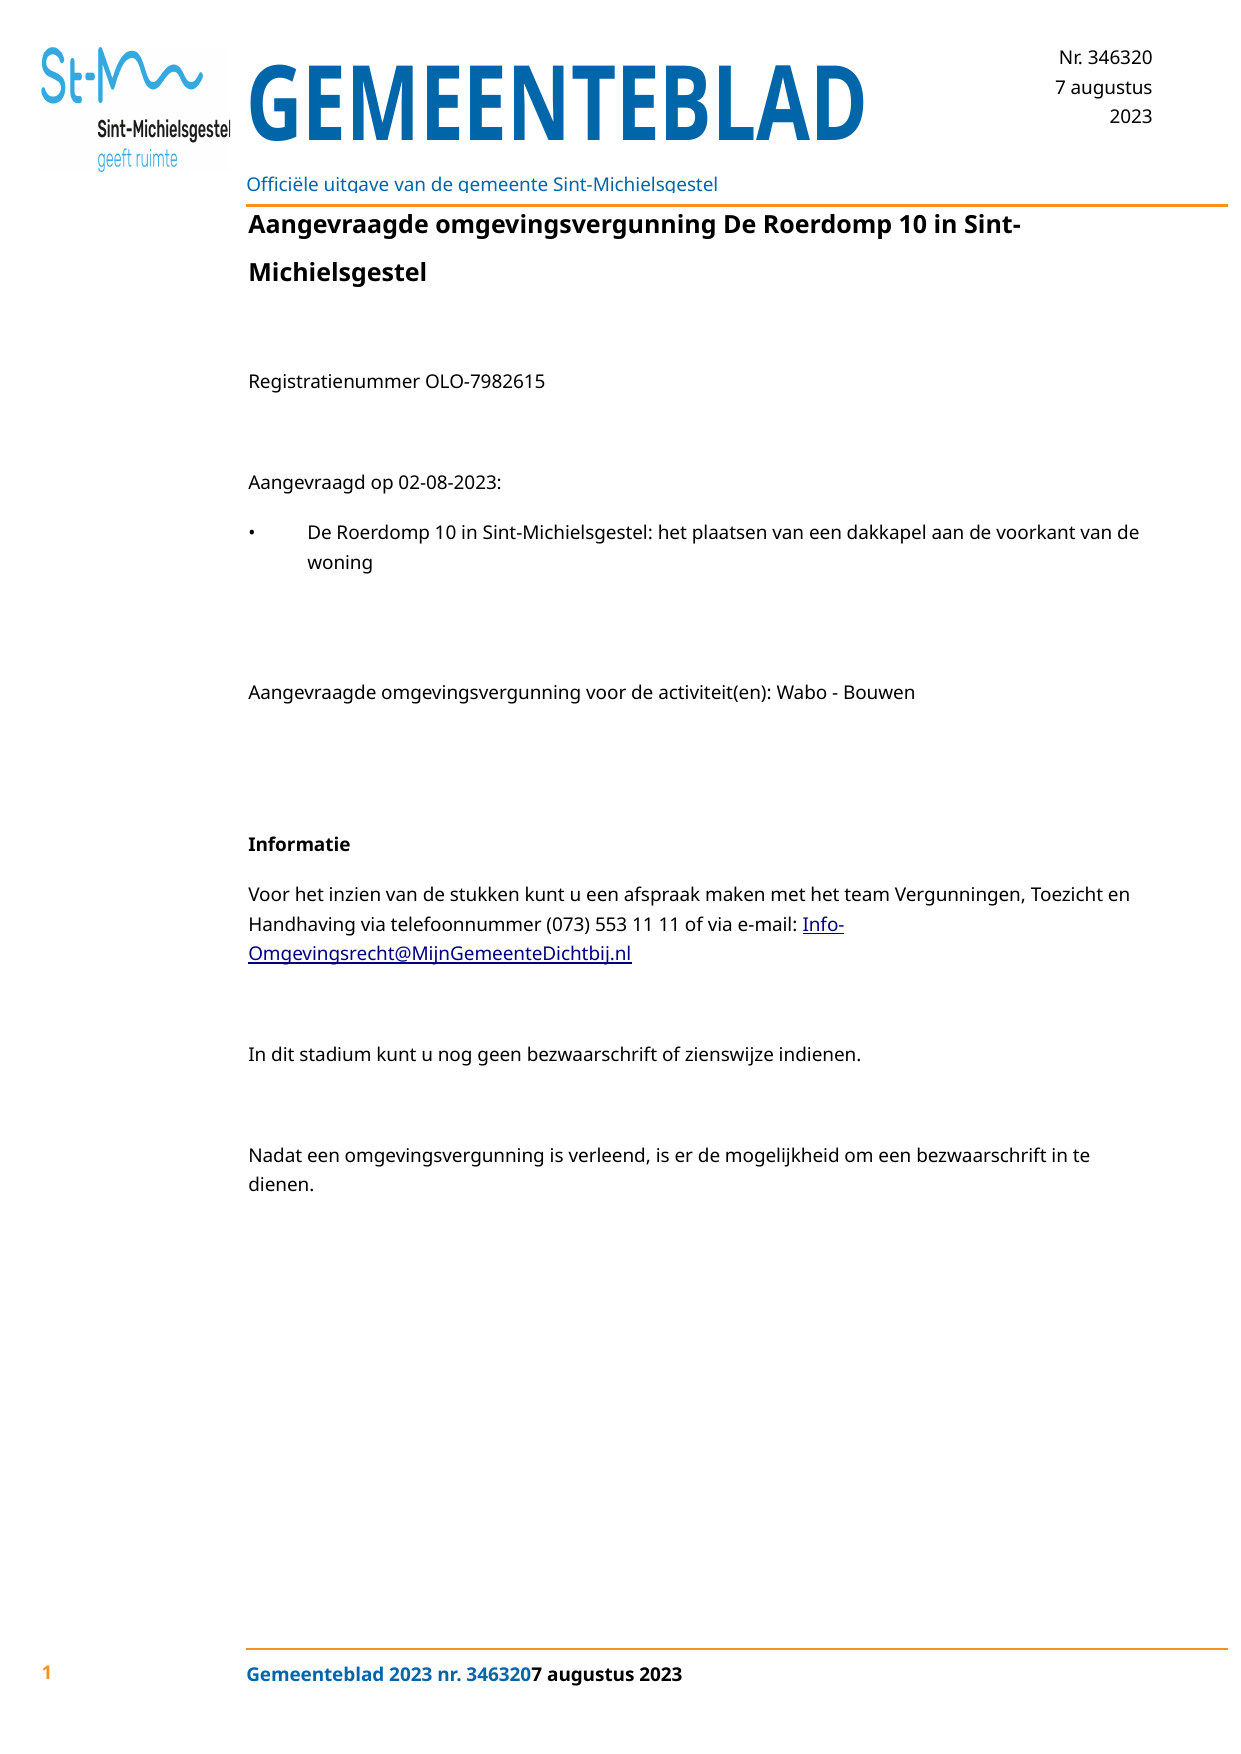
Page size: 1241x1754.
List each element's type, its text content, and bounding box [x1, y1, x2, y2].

list De Roerdomp 10 in Sint-Michielsgestel: het plaatsen van een dakkapel aan de voorkant van de woning [248, 519, 1152, 575]
text Registratienummer OLO-7982615 [248, 368, 1152, 394]
text Aangevraagde omgevingsvergunning De Roerdomp 10 in Sint-Michielsgestel [248, 207, 1152, 288]
text Aangevraagd op 02-08-2023: [248, 469, 1152, 495]
text Voor het inzien van de stukken kunt u een afspraak maken met het team Vergunningen, Toezicht en Handhaving via telefoonnummer (073) 553 11 11 of via e-mail: Info-Omgevingsrecht@MijnGemeenteDichtbij.nl [248, 881, 1152, 966]
text In dit stadium kunt u nog geen bezwaarschrift of zienswijze indienen. [248, 1041, 1152, 1067]
picture [41, 47, 231, 172]
text Aangevraagde omgevingsvergunning voor de activiteit(en): Wabo - Bouwen [248, 679, 1152, 705]
text Nadat een omgevingsvergunning is verleend, is er de mogelijkheid om een bezwaarschrift in te dienen. [248, 1142, 1152, 1197]
text Informatie [248, 831, 1152, 857]
